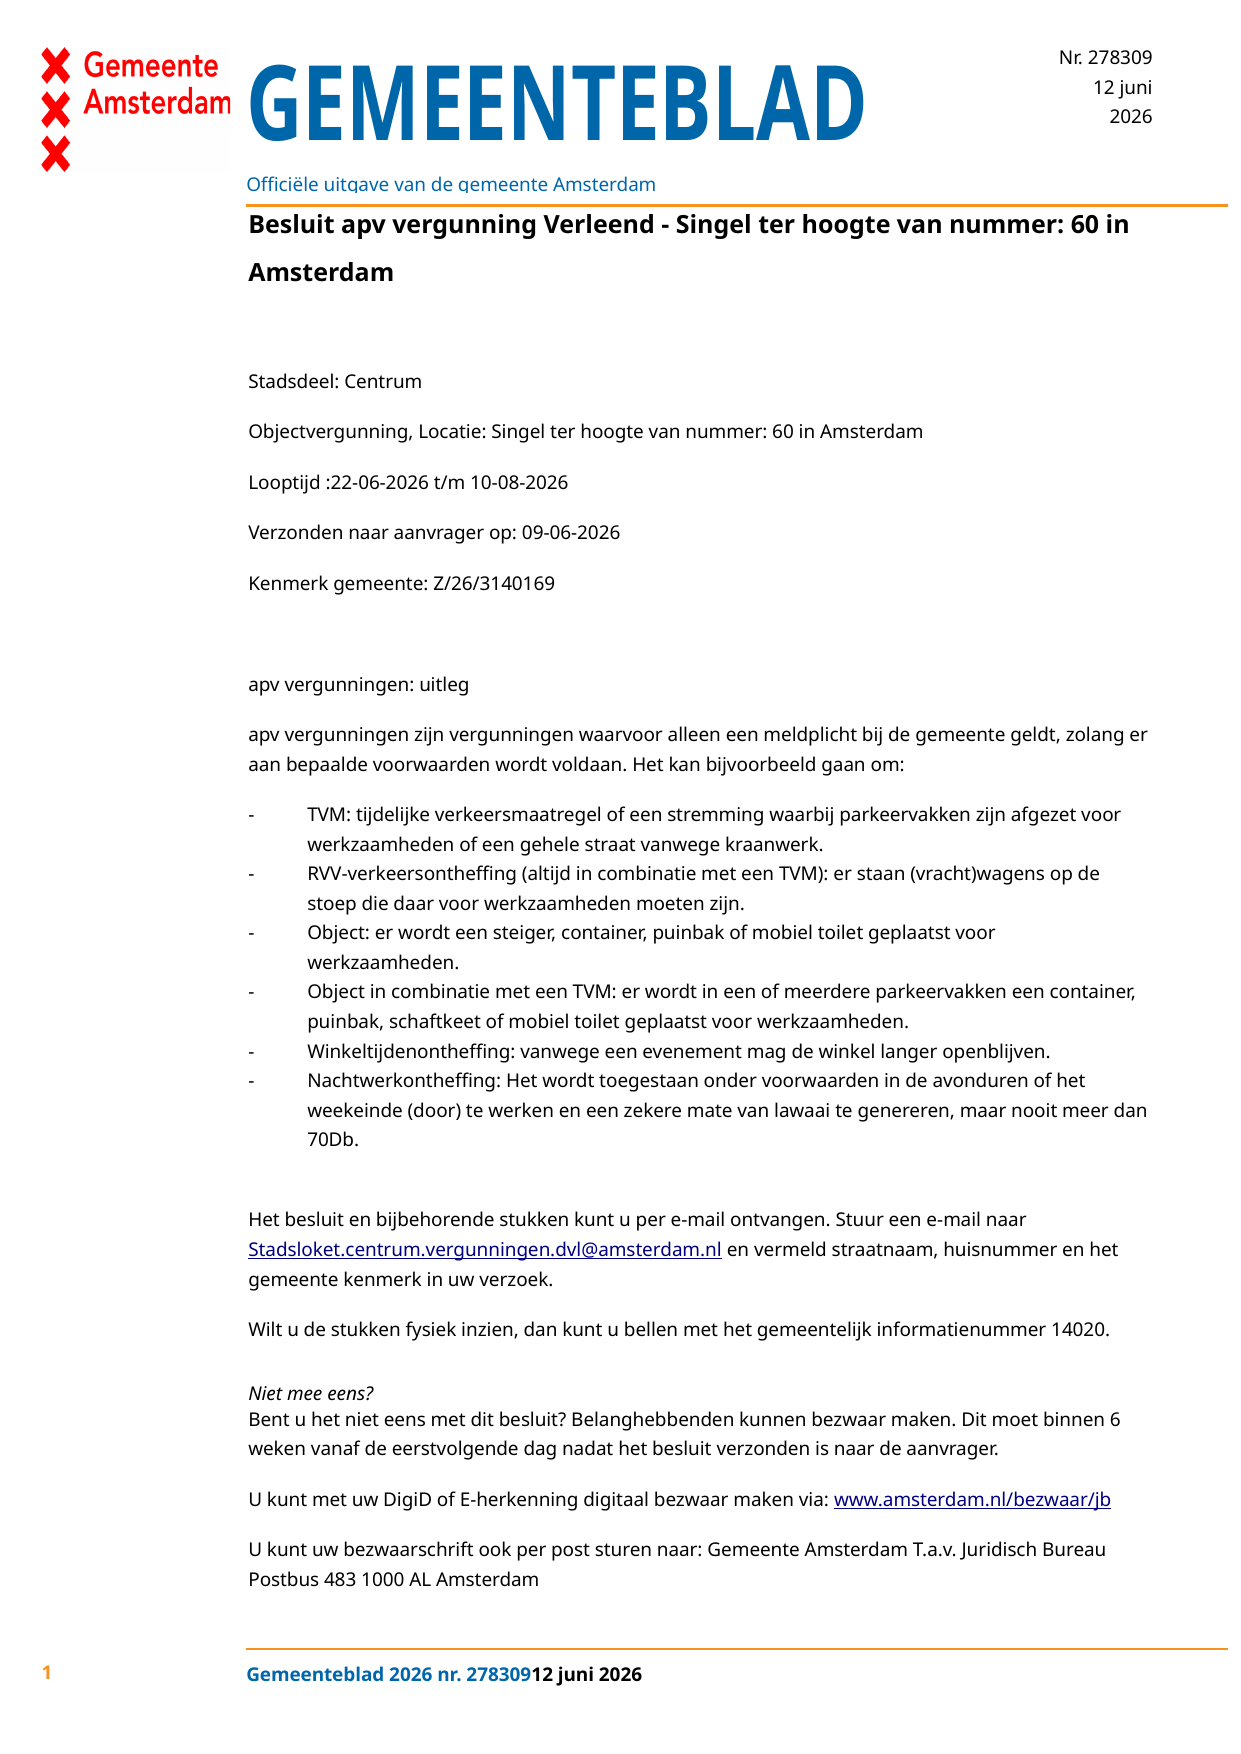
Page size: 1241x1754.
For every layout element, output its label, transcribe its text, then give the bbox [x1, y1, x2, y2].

list Object in combinatie met een TVM: er wordt in een of meerdere parkeervakken een container, puinbak, schaftkeet of mobiel toilet geplaatst voor werkzaamheden. [248, 979, 1152, 1034]
text Kenmerk gemeente: Z/26/3140169 [248, 570, 1152, 596]
list TVM: tijdelijke verkeersmaatregel of een stremming waarbij parkeervakken zijn afgezet voor werkzaamheden of een gehele straat vanwege kraanwerk. [248, 801, 1152, 857]
list Object: er wordt een steiger, container, puinbak of mobiel toilet geplaatst voor werkzaamheden. [248, 919, 1152, 975]
text Verzonden naar aanvrager op: 09-06-2026 [248, 519, 1152, 545]
text Het besluit en bijbehorende stukken kunt u per e-mail ontvangen. Stuur een e-mail naar Stadsloket.centrum.vergunningen.dvl@amsterdam.nl en vermeld straatnaam, huisnummer en het gemeente kenmerk in uw verzoek. [248, 1207, 1152, 1292]
list RVV-verkeersontheffing (altijd in combinatie met een TVM): er staan (vracht)wagens op de stoep die daar voor werkzaamheden moeten zijn. [248, 860, 1152, 916]
text U kunt uw bezwaarschrift ook per post sturen naar: Gemeente Amsterdam T.a.v. Juridisch Bureau Postbus 483 1000 AL Amsterdam [248, 1536, 1152, 1592]
text U kunt met uw DigiD of E-herkenning digitaal bezwaar maken via: www.amsterdam.nl/bezwaar/jb [248, 1486, 1152, 1512]
text Objectvergunning, Locatie: Singel ter hoogte van nummer: 60 in Amsterdam [248, 419, 1152, 444]
text Wilt u de stukken fysiek inzien, dan kunt u bellen met het gemeentelijk informatienummer 14020. [248, 1316, 1152, 1342]
list Nachtwerkontheffing: Het wordt toegestaan onder voorwaarden in de avonduren of het weekeinde (door) te werken en een zekere mate van lawaai te genereren, maar nooit meer dan 70Db. [248, 1067, 1152, 1152]
text Besluit apv vergunning Verleend - Singel ter hoogte van nummer: 60 in Amsterdam [248, 207, 1152, 288]
text Bent u het niet eens met dit besluit? Belanghebbenden kunnen bezwaar maken. Dit moet binnen 6 weken vanaf de eerstvolgende dag nadat het besluit verzonden is naar de aanvrager. [248, 1406, 1152, 1461]
text Niet mee eens? [248, 1380, 1152, 1406]
picture [41, 47, 231, 172]
text Stadsdeel: Centrum [248, 368, 1152, 394]
list Winkeltijdenontheffing: vanwege een evenement mag de winkel langer openblijven. [248, 1038, 1152, 1064]
text Looptijd :22-06-2026 t/m 10-08-2026 [248, 469, 1152, 495]
text apv vergunningen zijn vergunningen waarvoor alleen een meldplicht bij de gemeente geldt, zolang er aan bepaalde voorwaarden wordt voldaan. Het kan bijvoorbeeld gaan om: [248, 721, 1152, 777]
text apv vergunningen: uitleg [248, 671, 1152, 697]
